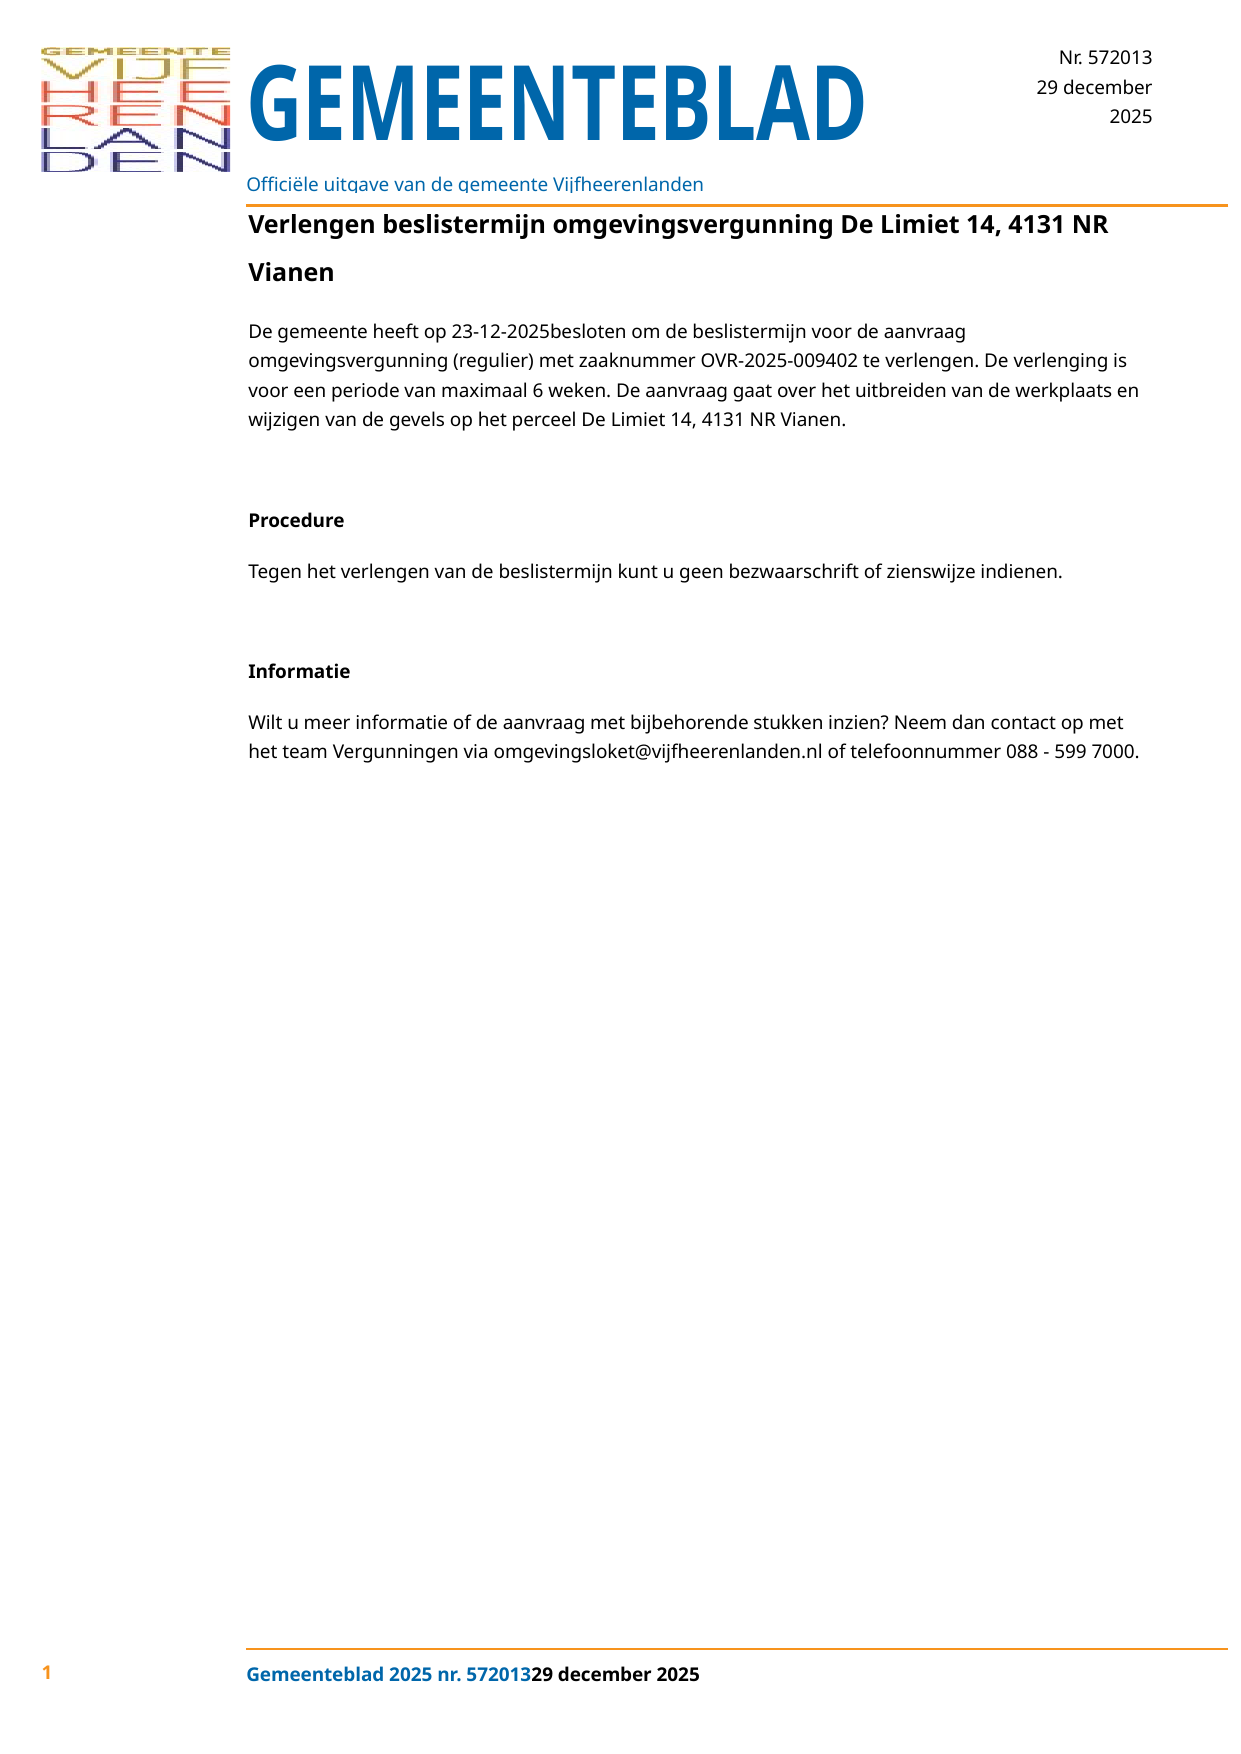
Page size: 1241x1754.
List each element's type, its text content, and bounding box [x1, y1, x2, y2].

picture [41, 47, 231, 172]
text De gemeente heeft op 23-12-2025besloten om de beslistermijn voor de aanvraag omgevingsvergunning (regulier) met zaaknummer OVR-2025-009402 te verlengen. De verlenging is voor een periode van maximaal 6 weken. De aanvraag gaat over het uitbreiden van de werkplaats en wijzigen van de gevels op het perceel De Limiet 14, 4131 NR Vianen. [248, 318, 1152, 432]
text Wilt u meer informatie of de aanvraag met bijbehorende stukken inzien? Neem dan contact op met het team Vergunningen via omgevingsloket@vijfheerenlanden.nl of telefoonnummer 088 - 599 7000. [248, 709, 1152, 764]
text Tegen het verlengen van de beslistermijn kunt u geen bezwaarschrift of zienswijze indienen. [248, 558, 1152, 584]
text Informatie [248, 659, 1152, 684]
text Verlengen beslistermijn omgevingsvergunning De Limiet 14, 4131 NR Vianen [248, 207, 1152, 288]
text Procedure [248, 507, 1152, 533]
